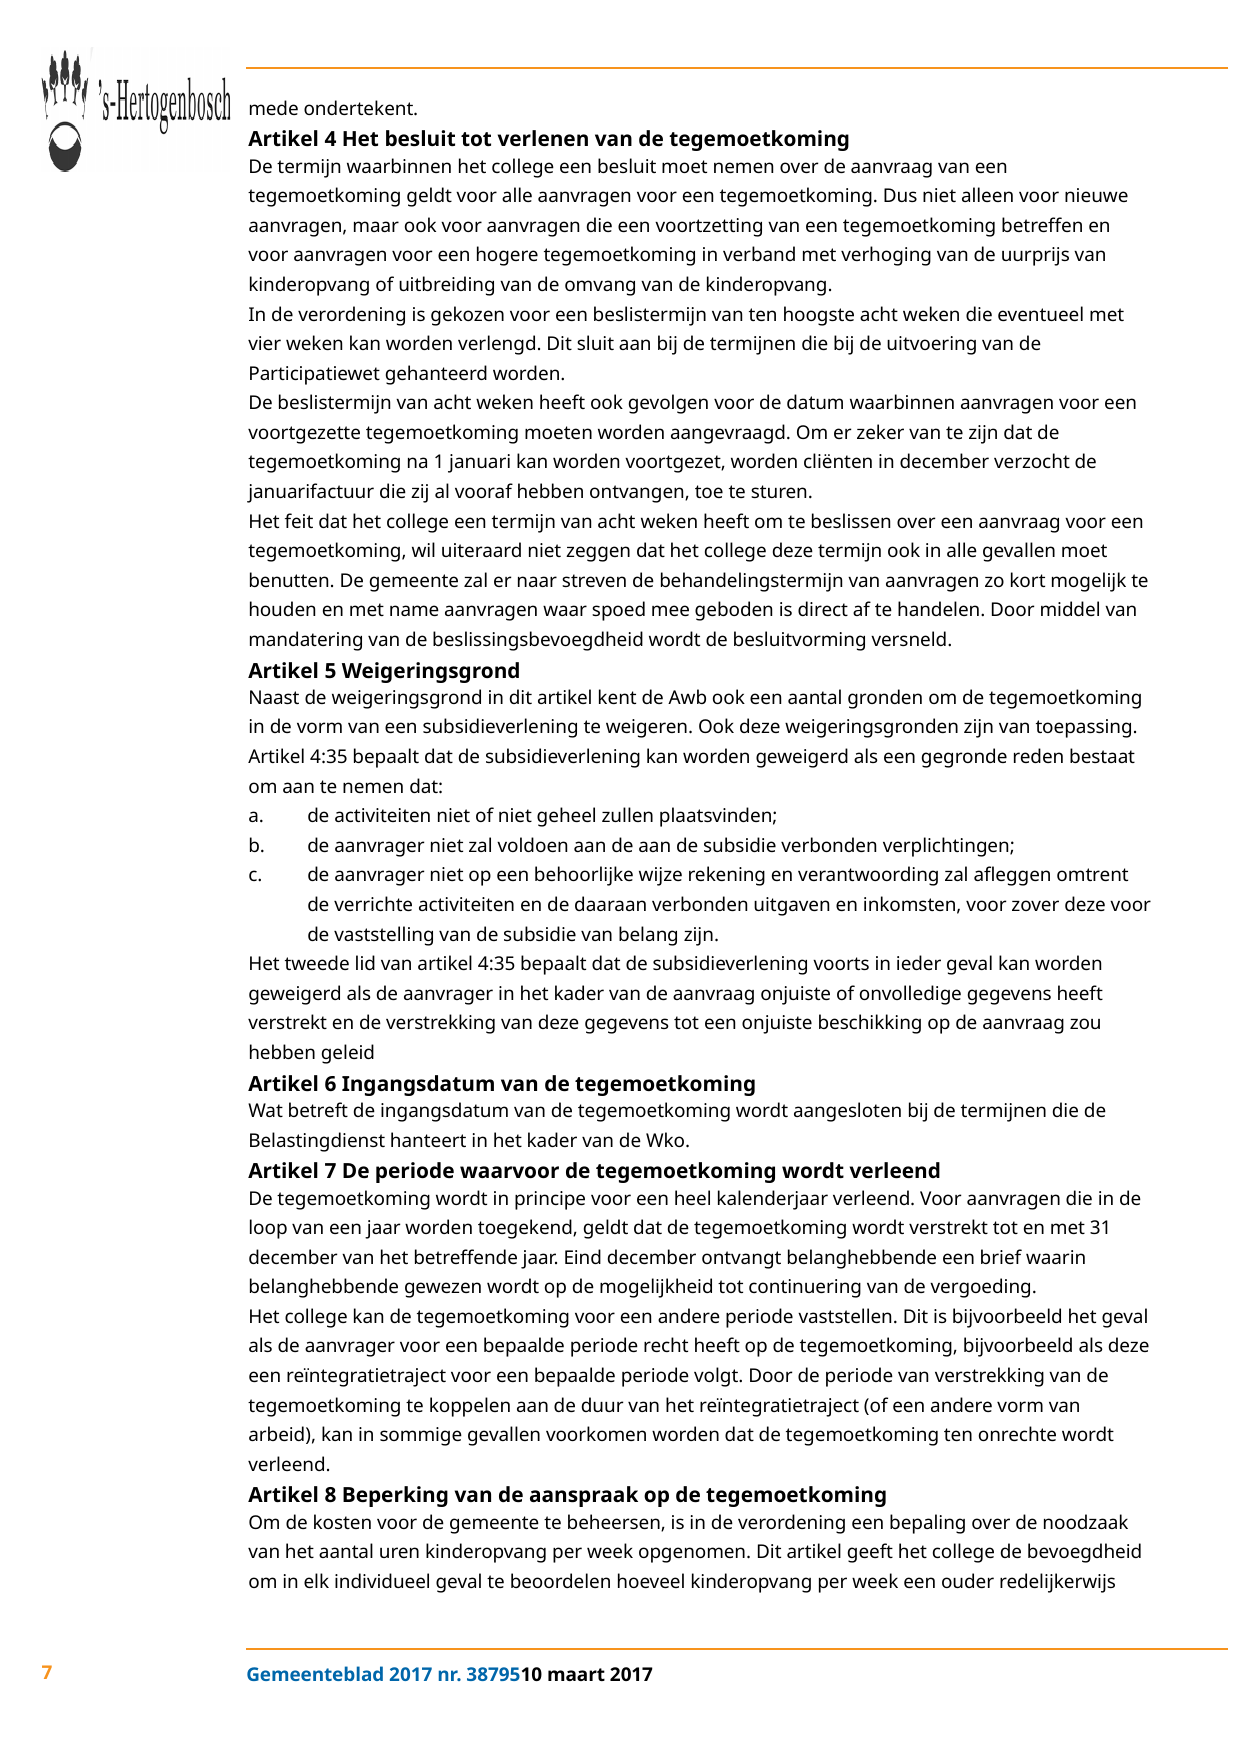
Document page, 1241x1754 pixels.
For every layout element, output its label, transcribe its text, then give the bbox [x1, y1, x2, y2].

text Artikel 4 Het besluit tot verlenen van de tegemoetkoming [248, 124, 1152, 153]
text mede ondertekent. [248, 95, 1152, 121]
text De termijn waarbinnen het college een besluit moet nemen over de aanvraag van een tegemoetkoming geldt voor alle aanvragen voor een tegemoetkoming. Dus niet alleen voor nieuwe aanvragen, maar ook voor aanvragen die een voortzetting van een tegemoetkoming betreffen en voor aanvragen voor een hogere tegemoetkoming in verband met verhoging van de uurprijs van kinderopvang of uitbreiding van de omvang van de kinderopvang. [248, 153, 1152, 297]
list de aanvrager niet zal voldoen aan de aan de subsidie verbonden verplichtingen; [248, 832, 1152, 858]
text Het tweede lid van artikel 4:35 bepaalt dat de subsidieverlening voorts in ieder geval kan worden geweigerd als de aanvrager in het kader van de aanvraag onjuiste of onvolledige gegevens heeft verstrekt en de verstrekking van deze gegevens tot een onjuiste beschikking op de aanvraag zou hebben geleid [248, 950, 1152, 1065]
text Het feit dat het college een termijn van acht weken heeft om te beslissen over een aanvraag voor een tegemoetkoming, wil uiteraard niet zeggen dat het college deze termijn ook in alle gevallen moet benutten. De gemeente zal er naar streven de behandelingstermijn van aanvragen zo kort mogelijk te houden en met name aanvragen waar spoed mee geboden is direct af te handelen. Door middel van mandatering van de beslissingsbevoegdheid wordt de besluitvorming versneld. [248, 508, 1152, 652]
list de aanvrager niet op een behoorlijke wijze rekening en verantwoording zal afleggen omtrent de verrichte activiteiten en de daaraan verbonden uitgaven en inkomsten, voor zover deze voor de vaststelling van de subsidie van belang zijn. [248, 862, 1152, 947]
text Artikel 8 Beperking van de aanspraak op de tegemoetkoming [248, 1481, 1152, 1509]
text Artikel 6 Ingangsdatum van de tegemoetkoming [248, 1069, 1152, 1097]
text Naast de weigeringsgrond in dit artikel kent de Awb ook een aantal gronden om de tegemoetkoming in de vorm van een subsidieverlening te weigeren. Ook deze weigeringsgronden zijn van toepassing. [248, 684, 1152, 739]
text In de verordening is gekozen voor een beslistermijn van ten hoogste acht weken die eventueel met vier weken kan worden verlengd. Dit sluit aan bij de termijnen die bij de uitvoering van de Participatiewet gehanteerd worden. [248, 301, 1152, 386]
text Wat betreft de ingangsdatum van de tegemoetkoming wordt aangesloten bij de termijnen die de Belastingdienst hanteert in het kader van de Wko. [248, 1097, 1152, 1152]
text Artikel 7 De periode waarvoor de tegemoetkoming wordt verleend [248, 1156, 1152, 1185]
text Het college kan de tegemoetkoming voor een andere periode vaststellen. Dit is bijvoorbeeld het geval als de aanvrager voor een bepaalde periode recht heeft op de tegemoetkoming, bijvoorbeeld als deze een reïntegratietraject voor een bepaalde periode volgt. Door de periode van verstrekking van de tegemoetkoming te koppelen aan de duur van het reïntegratietraject (of een andere vorm van arbeid), kan in sommige gevallen voorkomen worden dat de tegemoetkoming ten onrechte wordt verleend. [248, 1303, 1152, 1477]
text Artikel 5 Weigeringsgrond [248, 656, 1152, 684]
text Artikel 4:35 bepaalt dat de subsidieverlening kan worden geweigerd als een gegronde reden bestaat om aan te nemen dat: [248, 743, 1152, 799]
text Om de kosten voor de gemeente te beheersen, is in de verordening een bepaling over de noodzaak van het aantal uren kinderopvang per week opgenomen. Dit artikel geeft het college de bevoegdheid om in elk individueel geval te beoordelen hoeveel kinderopvang per week een ouder redelijkerwijs [248, 1509, 1152, 1594]
text De beslistermijn van acht weken heeft ook gevolgen voor de datum waarbinnen aanvragen voor een voortgezette tegemoetkoming moeten worden aangevraagd. Om er zeker van te zijn dat de tegemoetkoming na 1 januari kan worden voortgezet, worden cliënten in december verzocht de januarifactuur die zij al vooraf hebben ontvangen, toe te sturen. [248, 389, 1152, 504]
list de activiteiten niet of niet geheel zullen plaatsvinden; [248, 802, 1152, 828]
text De tegemoetkoming wordt in principe voor een heel kalenderjaar verleend. Voor aanvragen die in de loop van een jaar worden toegekend, geldt dat de tegemoetkoming wordt verstrekt tot en met 31 december van het betreffende jaar. Eind december ontvangt belanghebbende een brief waarin belanghebbende gewezen wordt op de mogelijkheid tot continuering van de vergoeding. [248, 1185, 1152, 1299]
picture [41, 47, 231, 172]
